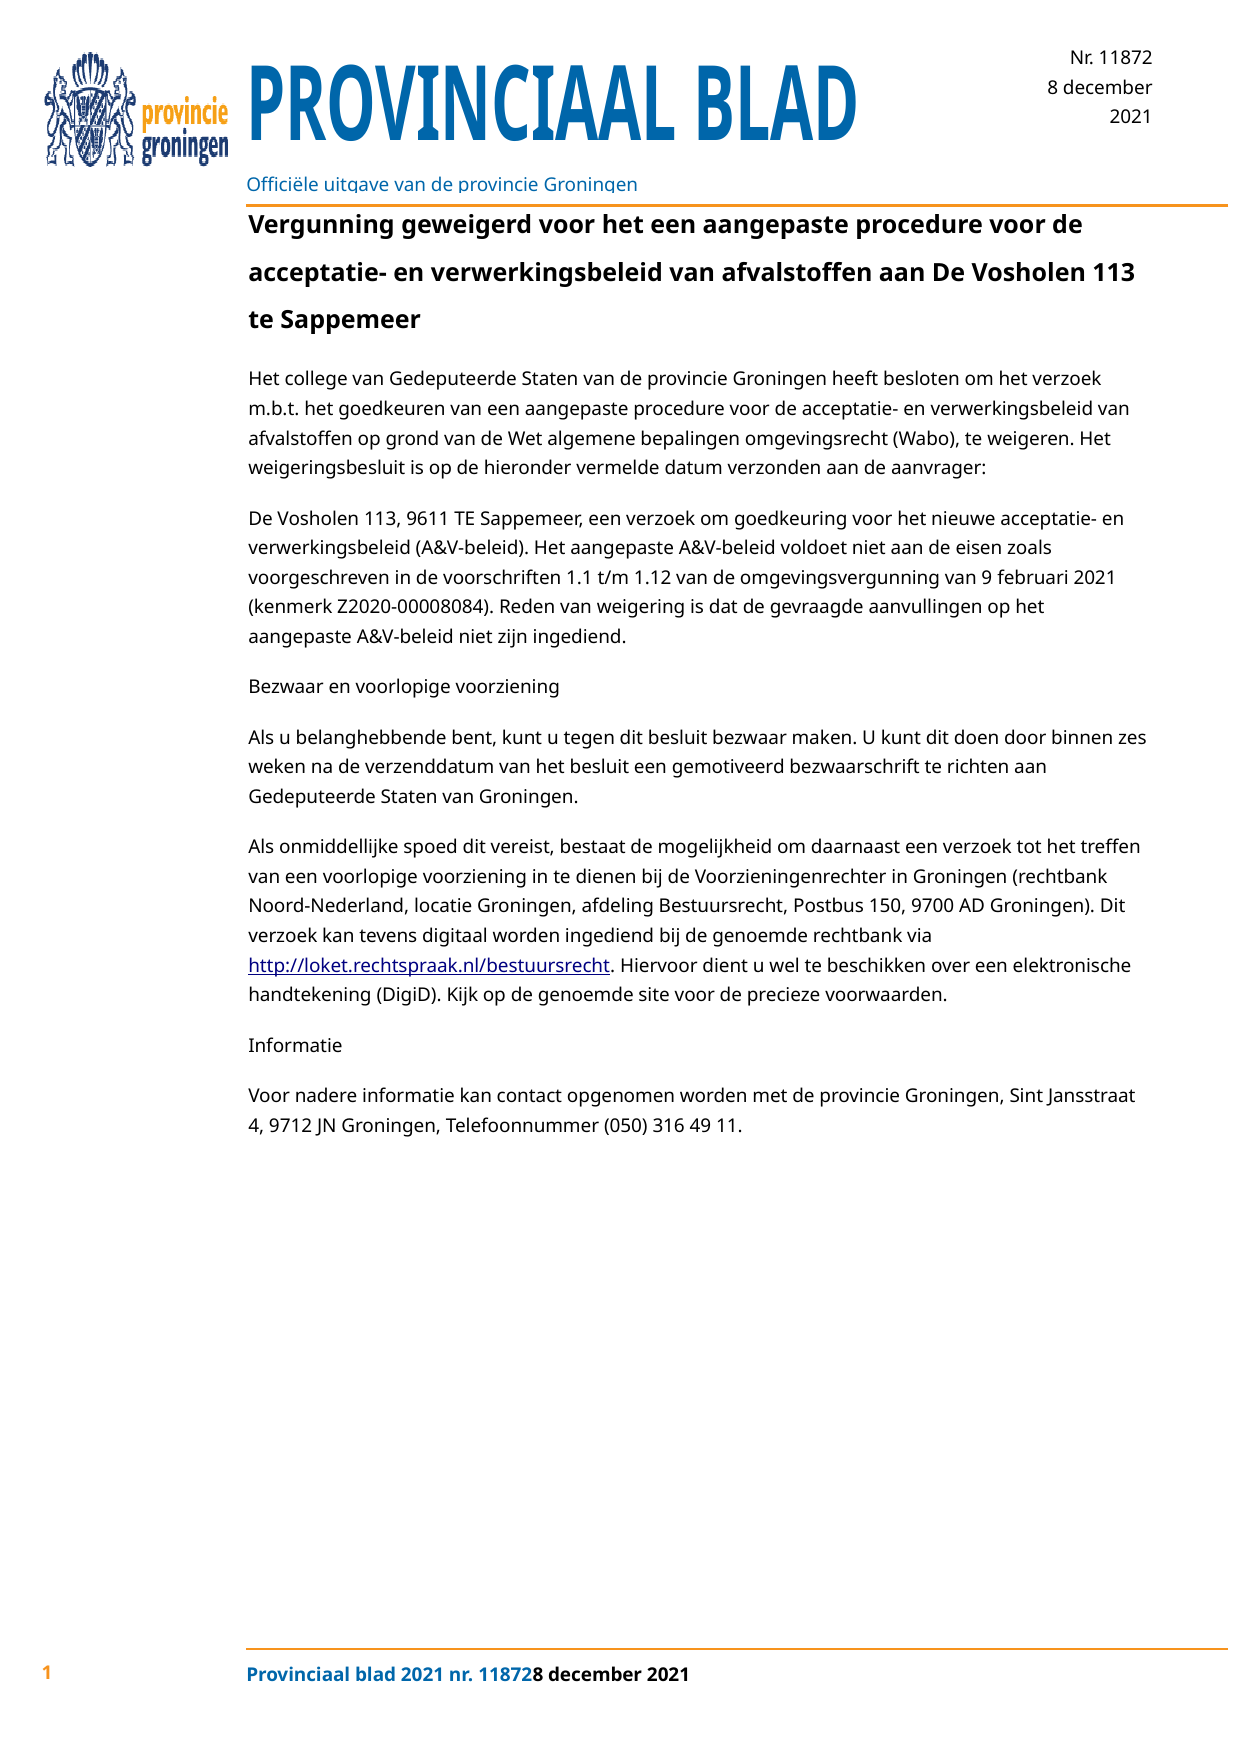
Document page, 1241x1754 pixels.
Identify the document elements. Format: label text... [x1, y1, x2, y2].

text Bezwaar en voorlopige voorziening [248, 673, 1152, 699]
text Als u belanghebbende bent, kunt u tegen dit besluit bezwaar maken. U kunt dit doen door binnen zes weken na de verzenddatum van het besluit een gemotiveerd bezwaarschrift te richten aan Gedeputeerde Staten van Groningen. [248, 724, 1152, 809]
text Voor nadere informatie kan contact opgenomen worden met de provincie Groningen, Sint Jansstraat 4, 9712 JN Groningen, Telefoonnummer (050) 316 49 11. [248, 1082, 1152, 1137]
text Als onmiddellijke spoed dit vereist, bestaat de mogelijkheid om daarnaast een verzoek tot het treffen van een voorlopige voorziening in te dienen bij de Voorzieningenrechter in Groningen (rechtbank Noord-Nederland, locatie Groningen, afdeling Bestuursrecht, Postbus 150, 9700 AD Groningen). Dit verzoek kan tevens digitaal worden ingediend bij de genoemde rechtbank via http://loket.rechtspraak.nl/bestuursrecht. Hiervoor dient u wel te beschikken over een elektronische handtekening (DigiD). Kijk op de genoemde site voor de precieze voorwaarden. [248, 833, 1152, 1007]
picture [41, 47, 231, 172]
text Het college van Gedeputeerde Staten van de provincie Groningen heeft besloten om het verzoek m.b.t. het goedkeuren van een aangepaste procedure voor de acceptatie- en verwerkingsbeleid van afvalstoffen op grond van de Wet algemene bepalingen omgevingsrecht (Wabo), te weigeren. Het weigeringsbesluit is op de hieronder vermelde datum verzonden aan de aanvrager: [248, 366, 1152, 480]
text De Vosholen 113, 9611 TE Sappemeer, een verzoek om goedkeuring voor het nieuwe acceptatie- en verwerkingsbeleid (A&V-beleid). Het aangepaste A&V-beleid voldoet niet aan de eisen zoals voorgeschreven in de voorschriften 1.1 t/m 1.12 van de omgevingsvergunning van 9 februari 2021 (kenmerk Z2020-00008084). Reden van weigering is dat de gevraagde aanvullingen op het aangepaste A&V-beleid niet zijn ingediend. [248, 505, 1152, 649]
text Vergunning geweigerd voor het een aangepaste procedure voor de acceptatie- en verwerkingsbeleid van afvalstoffen aan De Vosholen 113 te Sappemeer [248, 207, 1152, 336]
text Informatie [248, 1032, 1152, 1057]
